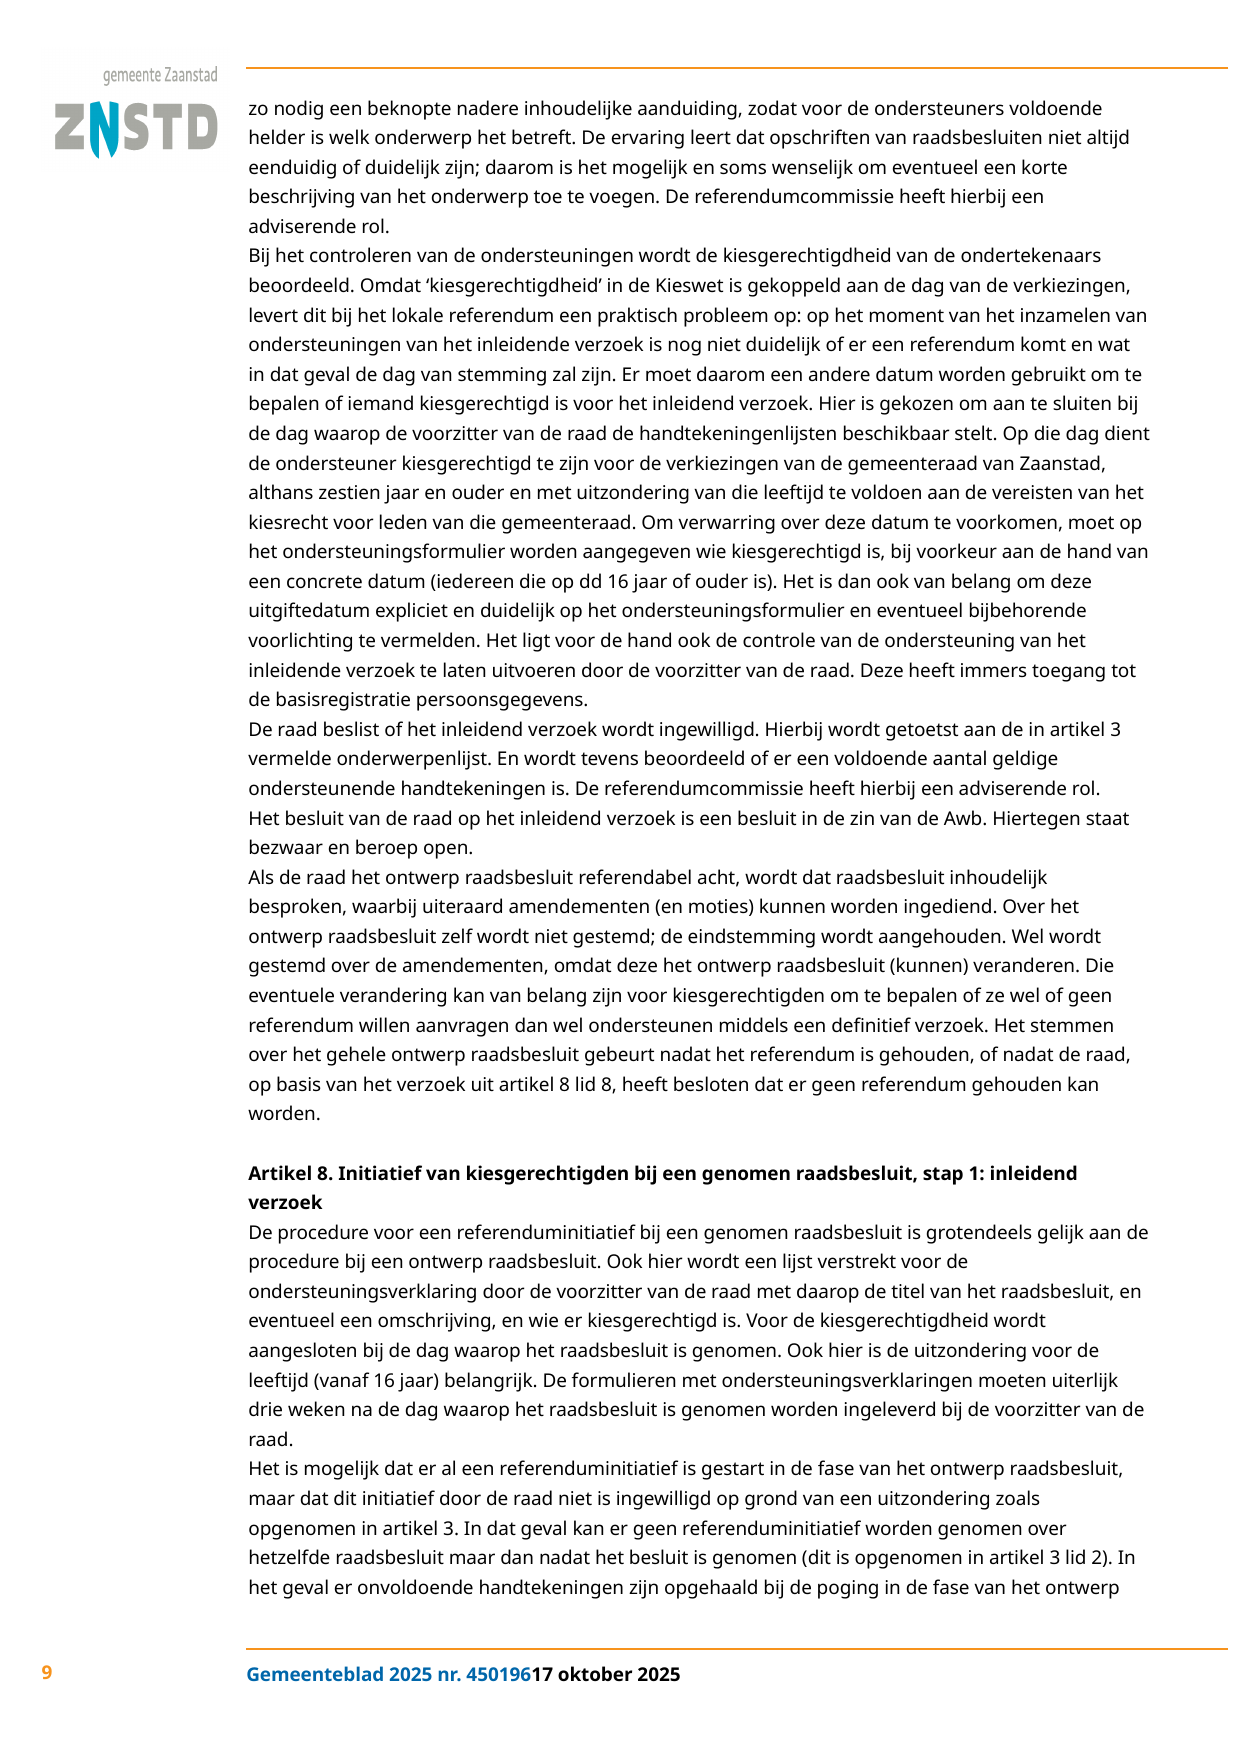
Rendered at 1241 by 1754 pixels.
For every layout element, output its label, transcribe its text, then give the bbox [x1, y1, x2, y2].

text Bij het controleren van de ondersteuningen wordt de kiesgerechtigdheid van de ondertekenaars beoordeeld. Omdat ‘kiesgerechtigdheid’ in de Kieswet is gekoppeld aan de dag van de verkiezingen, levert dit bij het lokale referendum een praktisch probleem op: op het moment van het inzamelen van ondersteuningen van het inleidende verzoek is nog niet duidelijk of er een referendum komt en wat in dat geval de dag van stemming zal zijn. Er moet daarom een andere datum worden gebruikt om te bepalen of iemand kiesgerechtigd is voor het inleidend verzoek. Hier is gekozen om aan te sluiten bij de dag waarop de voorzitter van de raad de handtekeningenlijsten beschikbaar stelt. Op die dag dient de ondersteuner kiesgerechtigd te zijn voor de verkiezingen van de gemeenteraad van Zaanstad, althans zestien jaar en ouder en met uitzondering van die leeftijd te voldoen aan de vereisten van het kiesrecht voor leden van die gemeenteraad. Om verwarring over deze datum te voorkomen, moet op het ondersteuningsformulier worden aangegeven wie kiesgerechtigd is, bij voorkeur aan de hand van een concrete datum (iedereen die op dd 16 jaar of ouder is). Het is dan ook van belang om deze uitgiftedatum expliciet en duidelijk op het ondersteuningsformulier en eventueel bijbehorende voorlichting te vermelden. Het ligt voor de hand ook de controle van de ondersteuning van het inleidende verzoek te laten uitvoeren door de voorzitter van de raad. Deze heeft immers toegang tot de basisregistratie persoonsgegevens. [248, 243, 1152, 712]
text Het besluit van de raad op het inleidend verzoek is een besluit in de zin van de Awb. Hiertegen staat bezwaar en beroep open. [248, 805, 1152, 860]
text De raad beslist of het inleidend verzoek wordt ingewilligd. Hierbij wordt getoetst aan de in artikel 3 vermelde onderwerpenlijst. En wordt tevens beoordeeld of er een voldoende aantal geldige ondersteunende handtekeningen is. De referendumcommissie heeft hierbij een adviserende rol. [248, 716, 1152, 801]
text Artikel 8. Initiatief van kiesgerechtigden bij een genomen raadsbesluit, stap 1: inleidend verzoek [248, 1160, 1152, 1215]
picture [41, 47, 231, 172]
text De procedure voor een referenduminitiatief bij een genomen raadsbesluit is grotendeels gelijk aan de procedure bij een ontwerp raadsbesluit. Ook hier wordt een lijst verstrekt voor de ondersteuningsverklaring door de voorzitter van de raad met daarop de titel van het raadsbesluit, en eventueel een omschrijving, en wie er kiesgerechtigd is. Voor de kiesgerechtigdheid wordt aangesloten bij de dag waarop het raadsbesluit is genomen. Ook hier is de uitzondering voor de leeftijd (vanaf 16 jaar) belangrijk. De formulieren met ondersteuningsverklaringen moeten uiterlijk drie weken na de dag waarop het raadsbesluit is genomen worden ingeleverd bij de voorzitter van de raad. [248, 1219, 1152, 1452]
text Als de raad het ontwerp raadsbesluit referendabel acht, wordt dat raadsbesluit inhoudelijk besproken, waarbij uiteraard amendementen (en moties) kunnen worden ingediend. Over het ontwerp raadsbesluit zelf wordt niet gestemd; de eindstemming wordt aangehouden. Wel wordt gestemd over de amendementen, omdat deze het ontwerp raadsbesluit (kunnen) veranderen. Die eventuele verandering kan van belang zijn voor kiesgerechtigden om te bepalen of ze wel of geen referendum willen aanvragen dan wel ondersteunen middels een definitief verzoek. Het stemmen over het gehele ontwerp raadsbesluit gebeurt nadat het referendum is gehouden, of nadat de raad, op basis van het verzoek uit artikel 8 lid 8, heeft besloten dat er geen referendum gehouden kan worden. [248, 864, 1152, 1126]
text Het is mogelijk dat er al een referenduminitiatief is gestart in de fase van het ontwerp raadsbesluit, maar dat dit initiatief door de raad niet is ingewilligd op grond van een uitzondering zoals opgenomen in artikel 3. In dat geval kan er geen referenduminitiatief worden genomen over hetzelfde raadsbesluit maar dan nadat het besluit is genomen (dit is opgenomen in artikel 3 lid 2). In het geval er onvoldoende handtekeningen zijn opgehaald bij de poging in de fase van het ontwerp [248, 1456, 1152, 1600]
text zo nodig een beknopte nadere inhoudelijke aanduiding, zodat voor de ondersteuners voldoende helder is welk onderwerp het betreft. De ervaring leert dat opschriften van raadsbesluiten niet altijd eenduidig of duidelijk zijn; daarom is het mogelijk en soms wenselijk om eventueel een korte beschrijving van het onderwerp toe te voegen. De referendumcommissie heeft hierbij een adviserende rol. [248, 95, 1152, 239]
